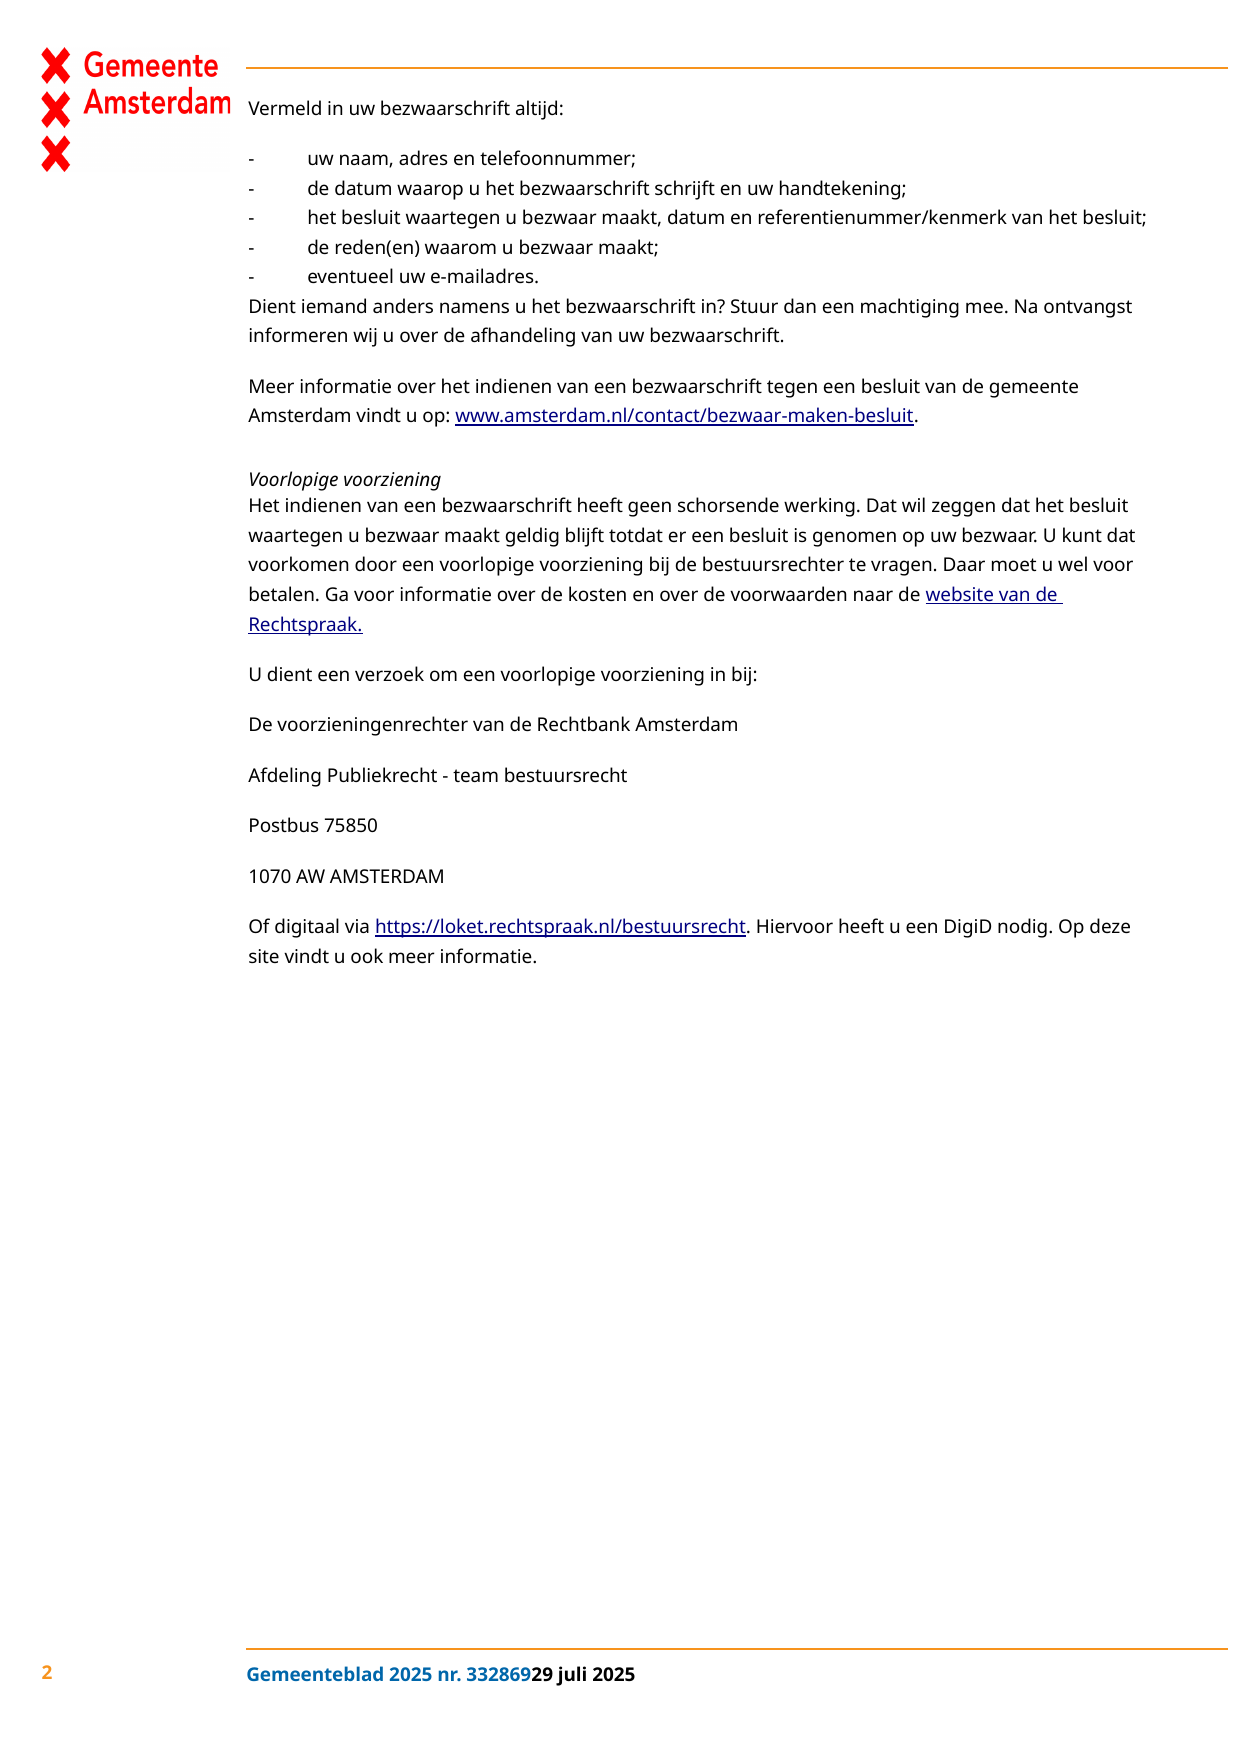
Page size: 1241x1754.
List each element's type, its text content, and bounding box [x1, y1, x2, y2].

text Postbus 75850 [248, 812, 1152, 838]
list eventueel uw e-mailadres. [248, 263, 1152, 289]
list het besluit waartegen u bezwaar maakt, datum en referentienummer/kenmerk van het besluit; [248, 204, 1152, 230]
text Afdeling Publiekrecht - team bestuursrecht [248, 762, 1152, 788]
text Het indienen van een bezwaarschrift heeft geen schorsende werking. Dat wil zeggen dat het besluit waartegen u bezwaar maakt geldig blijft totdat er een besluit is genomen op uw bezwaar. U kunt dat voorkomen door een voorlopige voorziening bij de bestuursrechter te vragen. Daar moet u wel voor betalen. Ga voor informatie over de kosten en over de voorwaarden naar de website van de Rechtspraak. [248, 492, 1152, 636]
text Dient iemand anders namens u het bezwaarschrift in? Stuur dan een machtiging mee. Na ontvangst informeren wij u over de afhandeling van uw bezwaarschrift. [248, 293, 1152, 348]
picture [41, 47, 231, 172]
text 1070 AW AMSTERDAM [248, 863, 1152, 888]
list de reden(en) waarom u bezwaar maakt; [248, 234, 1152, 260]
text De voorzieningenrechter van de Rechtbank Amsterdam [248, 712, 1152, 737]
text Meer informatie over het indienen van een bezwaarschrift tegen een besluit van de gemeente Amsterdam vindt u op: www.amsterdam.nl/contact/bezwaar-maken-besluit. [248, 373, 1152, 428]
text Vermeld in uw bezwaarschrift altijd: [248, 95, 1152, 121]
text U dient een verzoek om een voorlopige voorziening in bij: [248, 661, 1152, 687]
text Of digitaal via https://loket.rechtspraak.nl/bestuursrecht. Hiervoor heeft u een DigiD nodig. Op deze site vindt u ook meer informatie. [248, 913, 1152, 968]
text Voorlopige voorziening [248, 467, 1152, 492]
list uw naam, adres en telefoonnummer; [248, 145, 1152, 171]
list de datum waarop u het bezwaarschrift schrijft en uw handtekening; [248, 175, 1152, 201]
